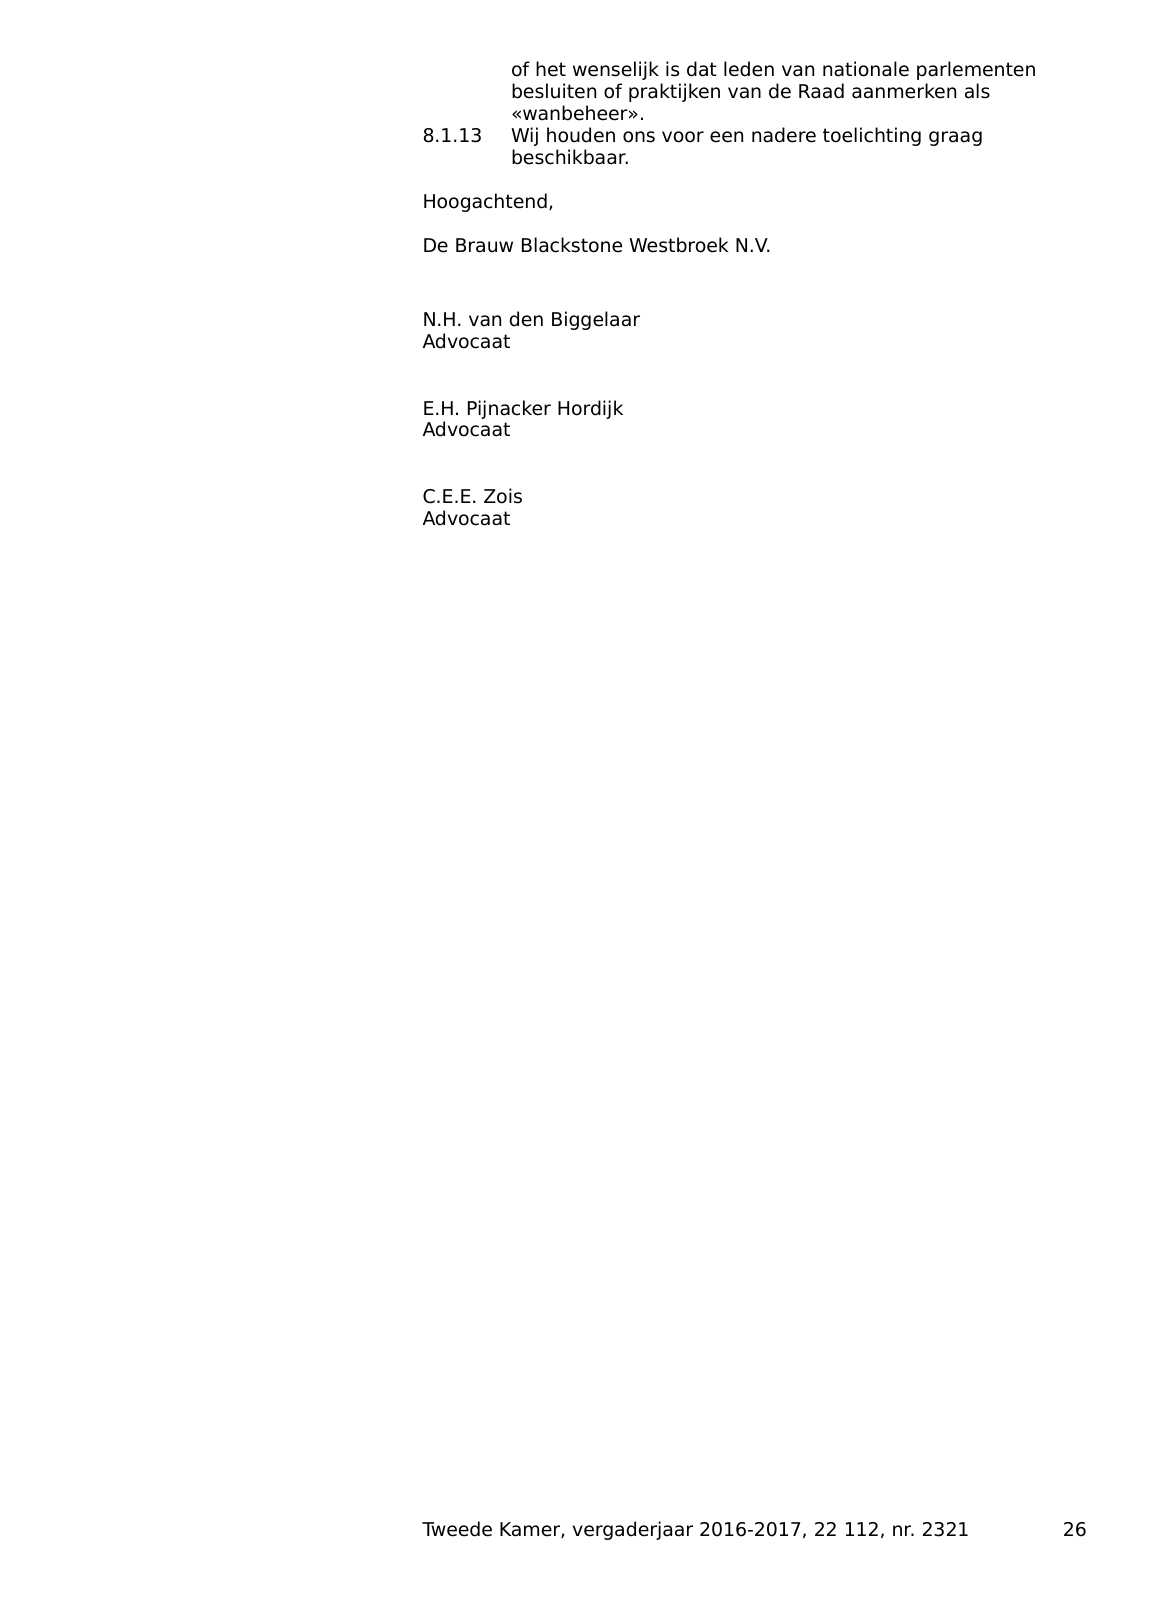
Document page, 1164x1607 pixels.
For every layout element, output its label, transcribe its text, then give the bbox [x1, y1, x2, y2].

text E.H. Pijnacker Hordijk Advocaat [422, 375, 1087, 441]
text 8.1.13 Wij houden ons voor een nadere toelichting graag beschikbaar. [422, 125, 1087, 169]
text of het wenselijk is dat leden van nationale parlementen besluiten of praktijken van de Raad aanmerken als «wanbeheer». [422, 59, 1087, 125]
text De Brauw Blackstone Westbroek N.V. [422, 235, 1087, 257]
text N.H. van den Biggelaar Advocaat [422, 287, 1087, 353]
text C.E.E. Zois Advocaat [422, 463, 1087, 529]
text Hoogachtend, [422, 191, 1087, 213]
